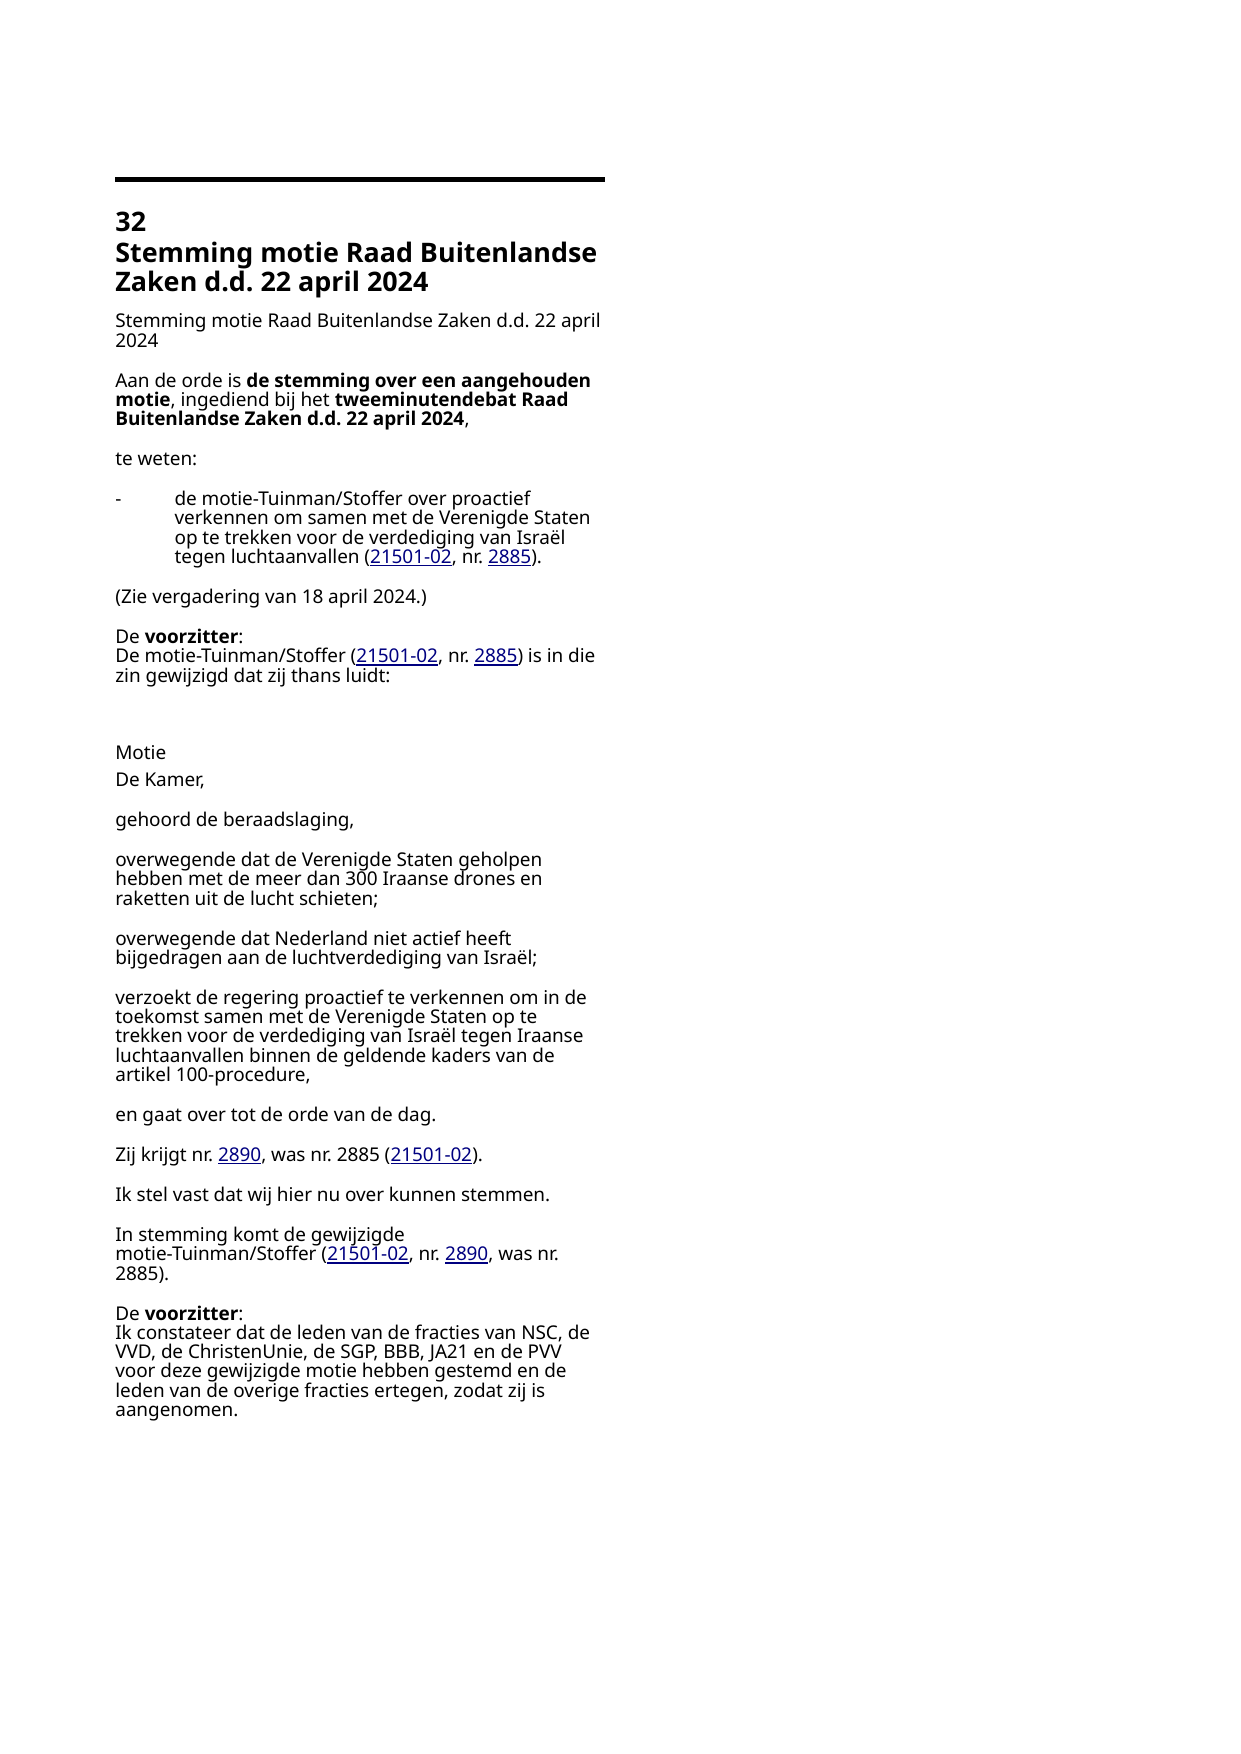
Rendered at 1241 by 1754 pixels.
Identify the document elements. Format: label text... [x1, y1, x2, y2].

text Stemming motie Raad Buitenlandse Zaken d.d. 22 april 2024 [115, 239, 605, 312]
text overwegende dat de Verenigde Staten geholpen hebben met de meer dan 300 Iraanse drones en raketten uit de lucht schieten; [115, 851, 605, 909]
text De Kamer, [115, 771, 605, 790]
list de motie-Tuinman/Stoffer over proactief verkennen om samen met de Verenigde Staten op te trekken voor de verdediging van Israël tegen luchtaanvallen (21501-02, nr. 2885). [115, 490, 605, 567]
text De motie-Tuinman/Stoffer (21501-02, nr. 2885) is in die zin gewijzigd dat zij thans luidt: [115, 647, 605, 686]
text (Zie vergadering van 18 april 2024.) [115, 588, 605, 607]
text overwegende dat Nederland niet actief heeft bijgedragen aan de luchtverdediging van Israël; [115, 929, 605, 968]
text 32 [115, 203, 605, 239]
text Ik stel vast dat wij hier nu over kunnen stemmen. [115, 1186, 605, 1205]
text Motie [115, 739, 605, 765]
text te weten: [115, 450, 605, 469]
text Ik constateer dat de leden van de fracties van NSC, de VVD, de ChristenUnie, de SGP, BBB, JA21 en de PVV voor deze gewijzigde motie hebben gestemd en de leden van de overige fracties ertegen, zodat zij is aangenomen. [115, 1324, 605, 1420]
text Stemming motie Raad Buitenlandse Zaken d.d. 22 april 2024 [115, 312, 605, 351]
text gehoord de beraadslaging, [115, 811, 605, 830]
text De voorzitter: [115, 628, 605, 647]
text verzoekt de regering proactief te verkennen om in de toekomst samen met de Verenigde Staten op te trekken voor de verdediging van Israël tegen Iraanse luchtaanvallen binnen de geldende kaders van de artikel 100-procedure, [115, 989, 605, 1085]
text en gaat over tot de orde van de dag. [115, 1106, 605, 1125]
text Aan de orde is de stemming over een aangehouden motie, ingediend bij het tweeminutendebat Raad Buitenlandse Zaken d.d. 22 april 2024, [115, 372, 605, 429]
text Zij krijgt nr. 2890, was nr. 2885 (21501-02). [115, 1146, 605, 1165]
text In stemming komt de gewijzigde motie-Tuinman/Stoffer (21501-02, nr. 2890, was nr. 2885). [115, 1226, 605, 1284]
text De voorzitter: [115, 1304, 605, 1324]
